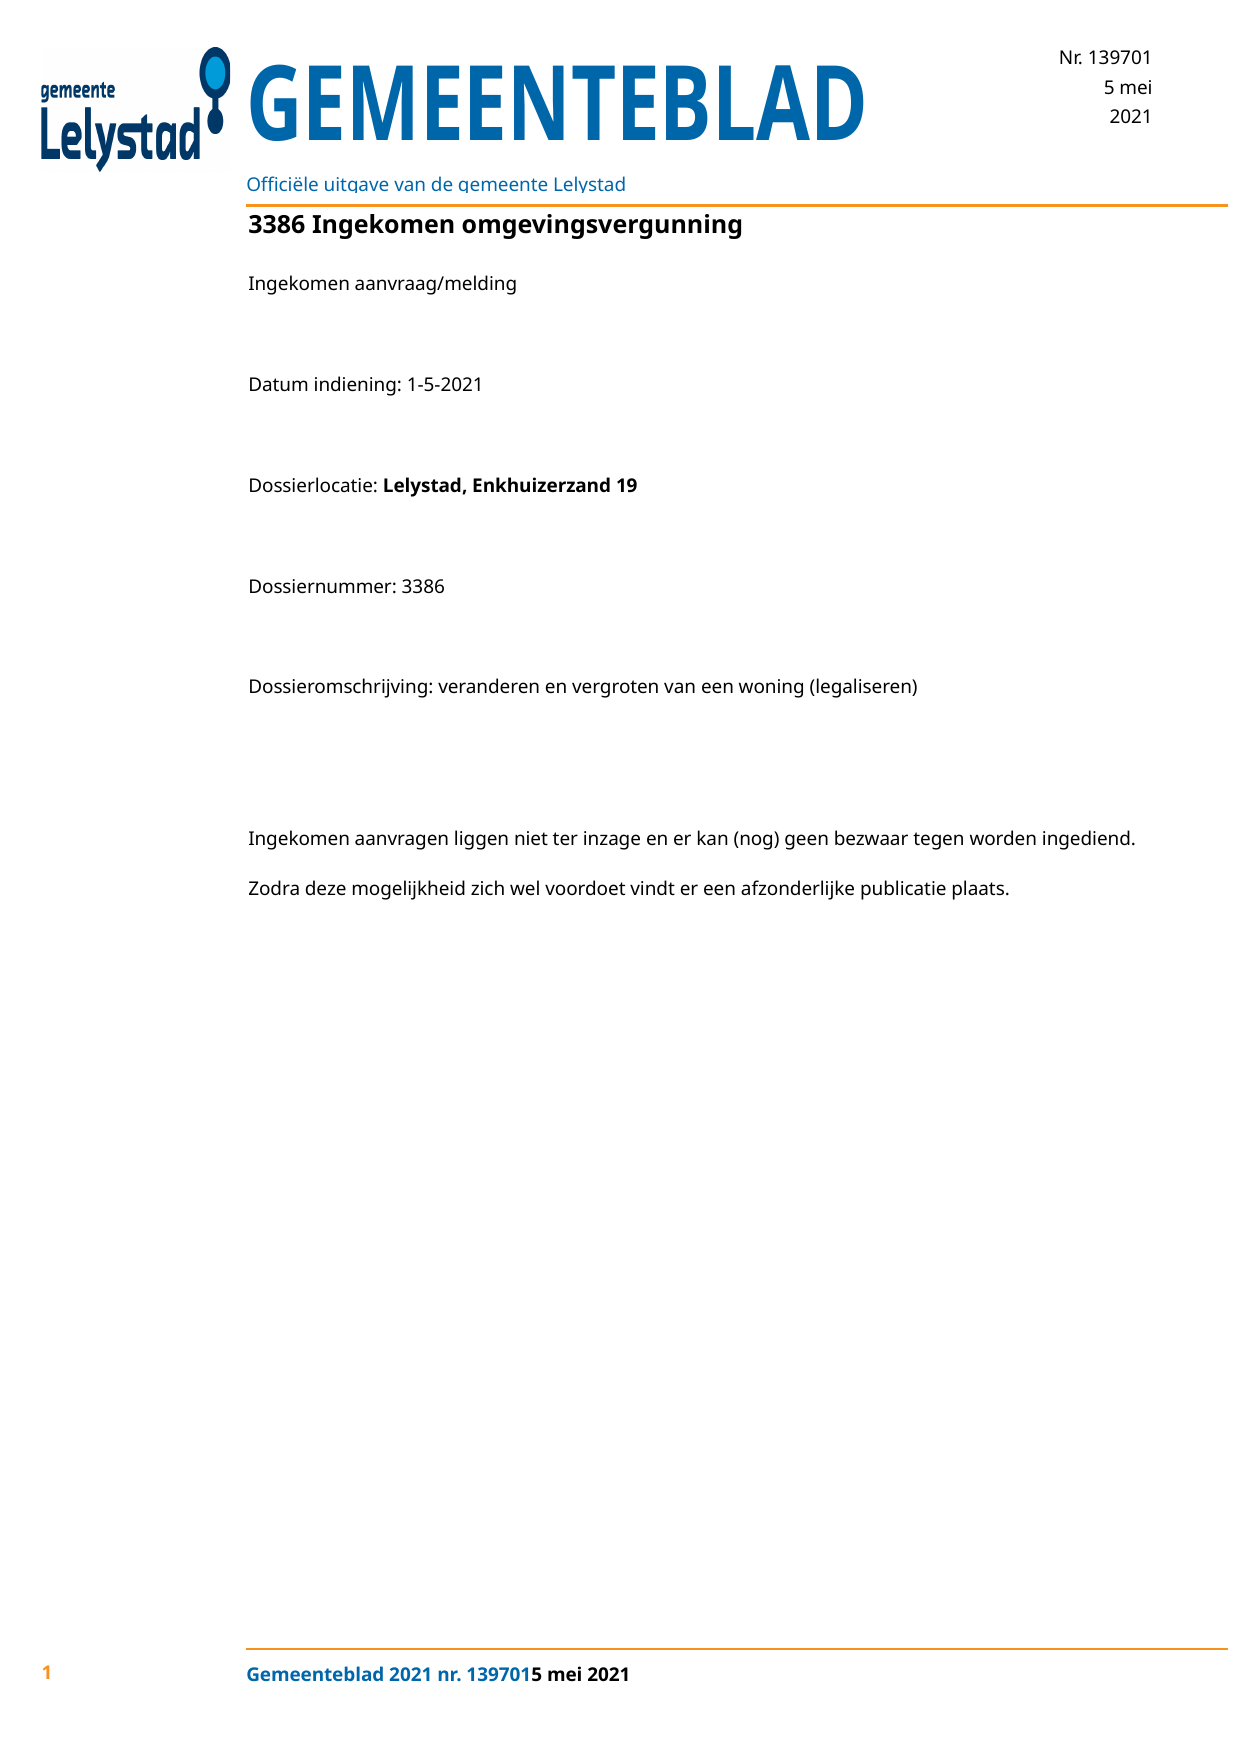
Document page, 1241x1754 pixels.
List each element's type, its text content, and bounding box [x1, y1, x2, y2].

picture [41, 47, 231, 172]
text Dossierlocatie: Lelystad, Enkhuizerzand 19 [248, 472, 1152, 498]
text 3386 Ingekomen omgevingsvergunning [248, 207, 1152, 241]
text Datum indiening: 1-5-2021 [248, 371, 1152, 397]
text Ingekomen aanvraag/melding [248, 270, 1152, 296]
text Dossiernummer: 3386 [248, 573, 1152, 598]
text Zodra deze mogelijkheid zich wel voordoet vindt er een afzonderlijke publicatie plaats. [248, 875, 1152, 901]
text Dossieromschrijving: veranderen en vergroten van een woning (legaliseren) [248, 674, 1152, 699]
text Ingekomen aanvragen liggen niet ter inzage en er kan (nog) geen bezwaar tegen worden ingediend. [248, 825, 1152, 851]
